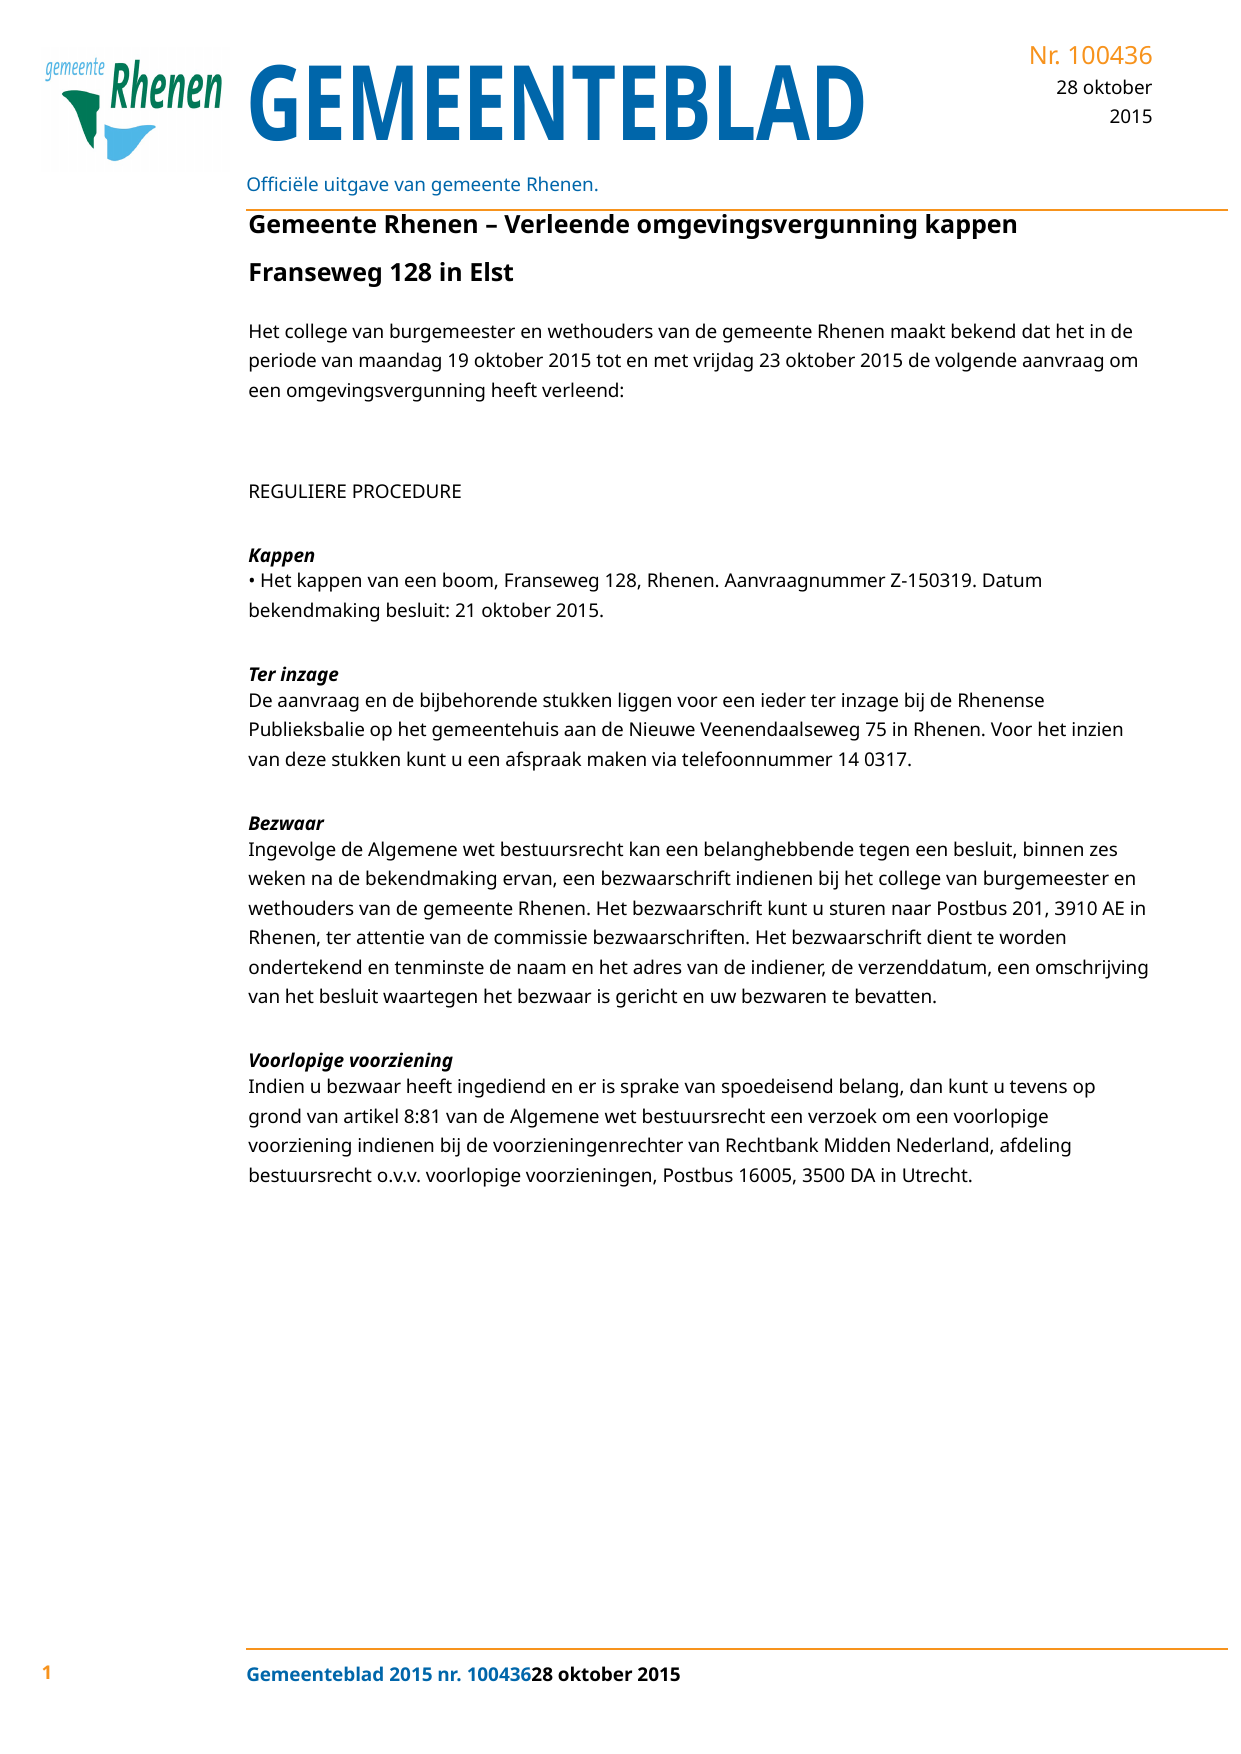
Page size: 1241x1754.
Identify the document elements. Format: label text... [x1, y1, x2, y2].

text Ter inzage [248, 661, 1152, 687]
text Het college van burgemeester en wethouders van de gemeente Rhenen maakt bekend dat het in de periode van maandag 19 oktober 2015 tot en met vrijdag 23 oktober 2015 de volgende aanvraag om een omgevingsvergunning heeft verleend: [248, 318, 1152, 403]
picture [41, 47, 231, 172]
text Kappen [248, 542, 1152, 568]
text Ingevolge de Algemene wet bestuursrecht kan een belanghebbende tegen een besluit, binnen zes weken na de bekendmaking ervan, een bezwaarschrift indienen bij het college van burgemeester en wethouders van de gemeente Rhenen. Het bezwaarschrift kunt u sturen naar Postbus 201, 3910 AE in Rhenen, ter attentie van de commissie bezwaarschriften. Het bezwaarschrift dient te worden ondertekend en tenminste de naam en het adres van de indiener, de verzenddatum, een omschrijving van het besluit waartegen het bezwaar is gericht en uw bezwaren te bevatten. [248, 836, 1152, 1009]
text • Het kappen van een boom, Franseweg 128, Rhenen. Aanvraagnummer Z-150319. Datum bekendmaking besluit: 21 oktober 2015. [248, 568, 1152, 623]
text REGULIERE PROCEDURE [248, 478, 1152, 504]
text Gemeente Rhenen – Verleende omgevingsvergunning kappen Franseweg 128 in Elst [248, 211, 1152, 288]
text Bezwaar [248, 810, 1152, 836]
text Indien u bezwaar heeft ingediend en er is sprake van spoedeisend belang, dan kunt u tevens op grond van artikel 8:81 van de Algemene wet bestuursrecht een verzoek om een voorlopige voorziening indienen bij de voorzieningenrechter van Rechtbank Midden Nederland, afdeling bestuursrecht o.v.v. voorlopige voorzieningen, Postbus 16005, 3500 DA in Utrecht. [248, 1073, 1152, 1188]
text De aanvraag en de bijbehorende stukken liggen voor een ieder ter inzage bij de Rhenense Publieksbalie op het gemeentehuis aan de Nieuwe Veenendaalseweg 75 in Rhenen. Voor het inzien van deze stukken kunt u een afspraak maken via telefoonnummer 14 0317. [248, 687, 1152, 772]
text Voorlopige voorziening [248, 1048, 1152, 1073]
